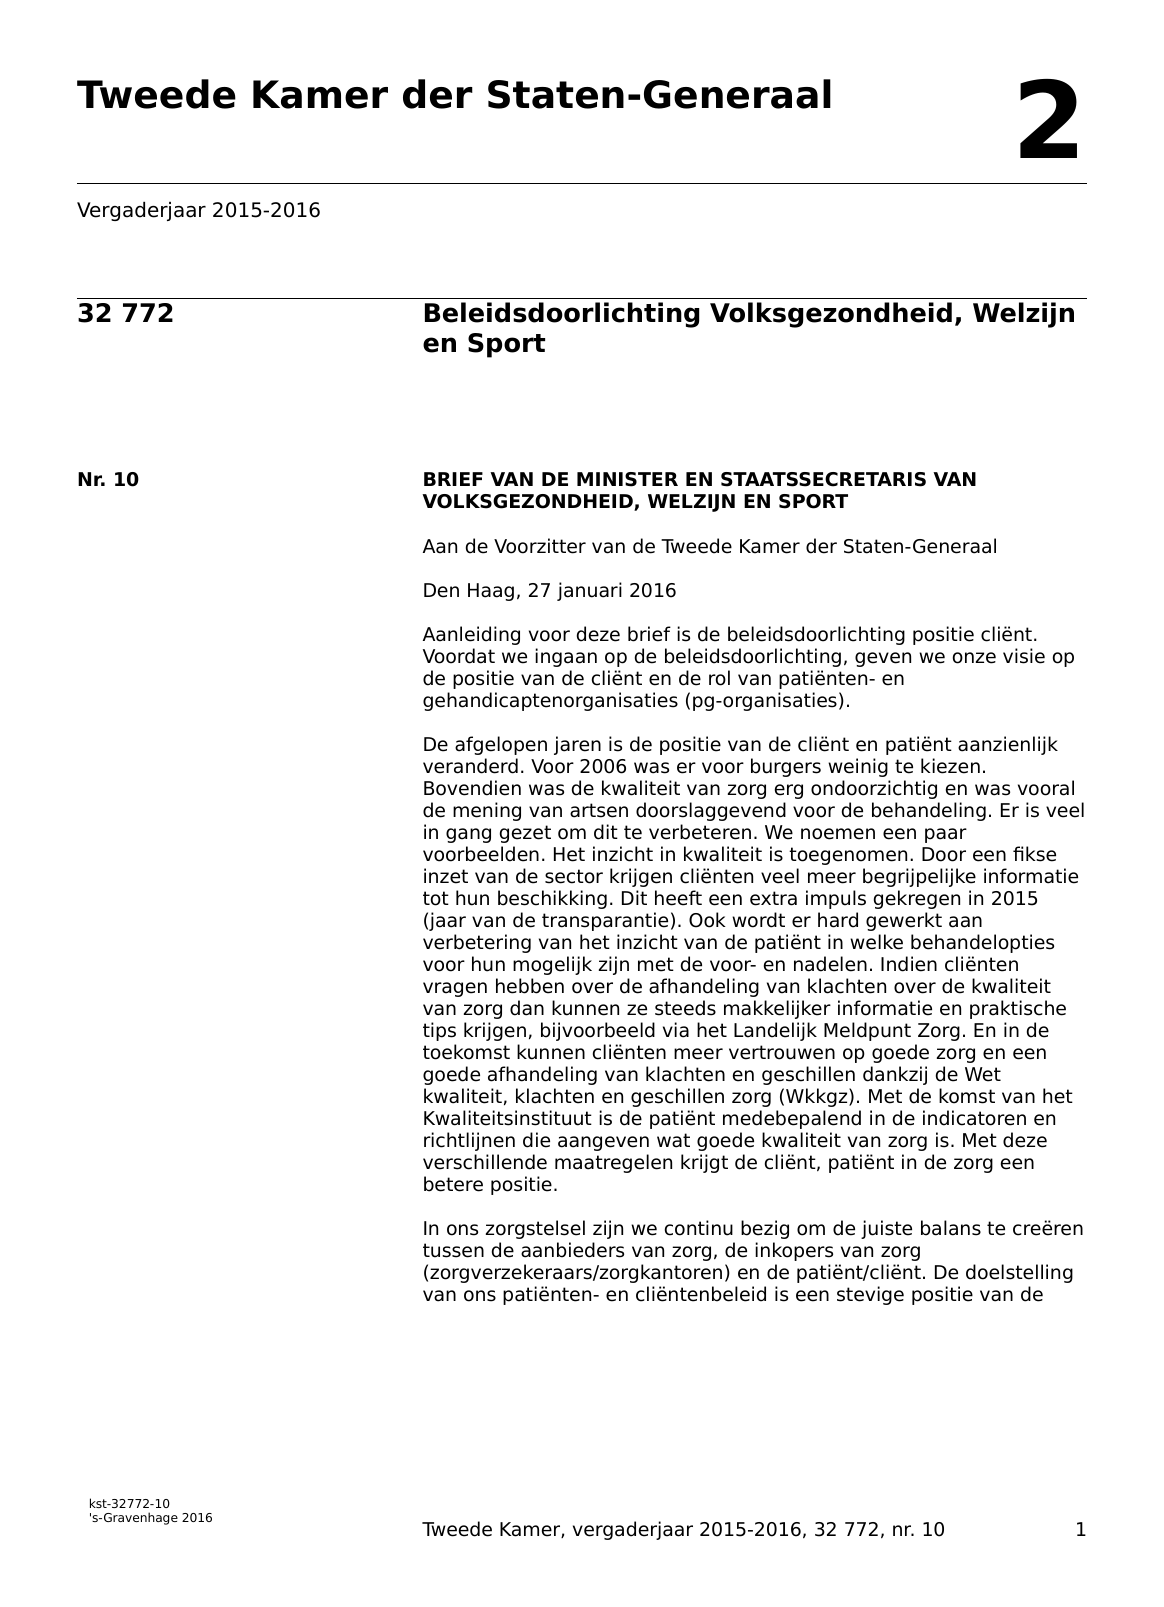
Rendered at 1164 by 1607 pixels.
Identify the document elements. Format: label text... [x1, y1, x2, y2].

table_cell Vergaderjaar 2015-2016 [77, 184, 1087, 298]
subtitle 32 772 Beleidsdoorlichting Volksgezondheid, Welzijn en Sport [77, 299, 1087, 358]
text De afgelopen jaren is de positie van de cliënt en patiënt aanzienlijk veranderd. Voor 2006 was er voor burgers weinig te kiezen. Bovendien was de kwaliteit van zorg erg ondoorzichtig en was vooral de mening van artsen doorslaggevend voor de behandeling. Er is veel in gang gezet om dit te verbeteren. We noemen een paar voorbeelden. Het inzicht in kwaliteit is toegenomen. Door een fikse inzet van de sector krijgen cliënten veel meer begrijpelijke informatie tot hun beschikking. Dit heeft een extra impuls gekregen in 2015 (jaar van de transparantie). Ook wordt er hard gewerkt aan verbetering van het inzicht van de patiënt in welke behandelopties voor hun mogelijk zijn met de voor- en nadelen. Indien cliënten vragen hebben over de afhandeling van klachten over de kwaliteit van zorg dan kunnen ze steeds makkelijker informatie en praktische tips krijgen, bijvoorbeeld via het Landelijk Meldpunt Zorg. En in de toekomst kunnen cliënten meer vertrouwen op goede zorg en een goede afhandeling van klachten en geschillen dankzij de Wet kwaliteit, klachten en geschillen zorg (Wkkgz). Met de komst van het Kwaliteitsinstituut is de patiënt medebepalend in de indicatoren en richtlijnen die aangeven wat goede kwaliteit van zorg is. Met deze verschillende maatregelen krijgt de cliënt, patiënt in de zorg een betere positie. [422, 734, 1087, 1196]
text Aanleiding voor deze brief is de beleidsdoorlichting positie cliënt. Voordat we ingaan op de beleidsdoorlichting, geven we onze visie op de positie van de cliënt en de rol van patiënten- en gehandicaptenorganisaties (pg-organisaties). [422, 624, 1087, 712]
text kst-32772-10 [88, 1497, 323, 1511]
subtitle Nr. 10 BRIEF VAN DE MINISTER EN STAATSSECRETARIS VAN VOLKSGEZONDHEID, WELZIJN EN SPORT [77, 469, 1087, 513]
text In ons zorgstelsel zijn we continu bezig om de juiste balans te creëren tussen de aanbieders van zorg, de inkopers van zorg (zorgverzekeraars/zorgkantoren) en de patiënt/cliënt. De doelstelling van ons patiënten- en cliëntenbeleid is een stevige positie van de [422, 1218, 1087, 1306]
table_header 2 [886, 59, 1087, 183]
text Den Haag, 27 januari 2016 [422, 580, 1087, 602]
table_header Tweede Kamer der Staten-Generaal [77, 59, 886, 183]
text 's-Gravenhage 2016 [88, 1511, 323, 1525]
text Aan de Voorzitter van de Tweede Kamer der Staten-Generaal [422, 536, 1087, 557]
